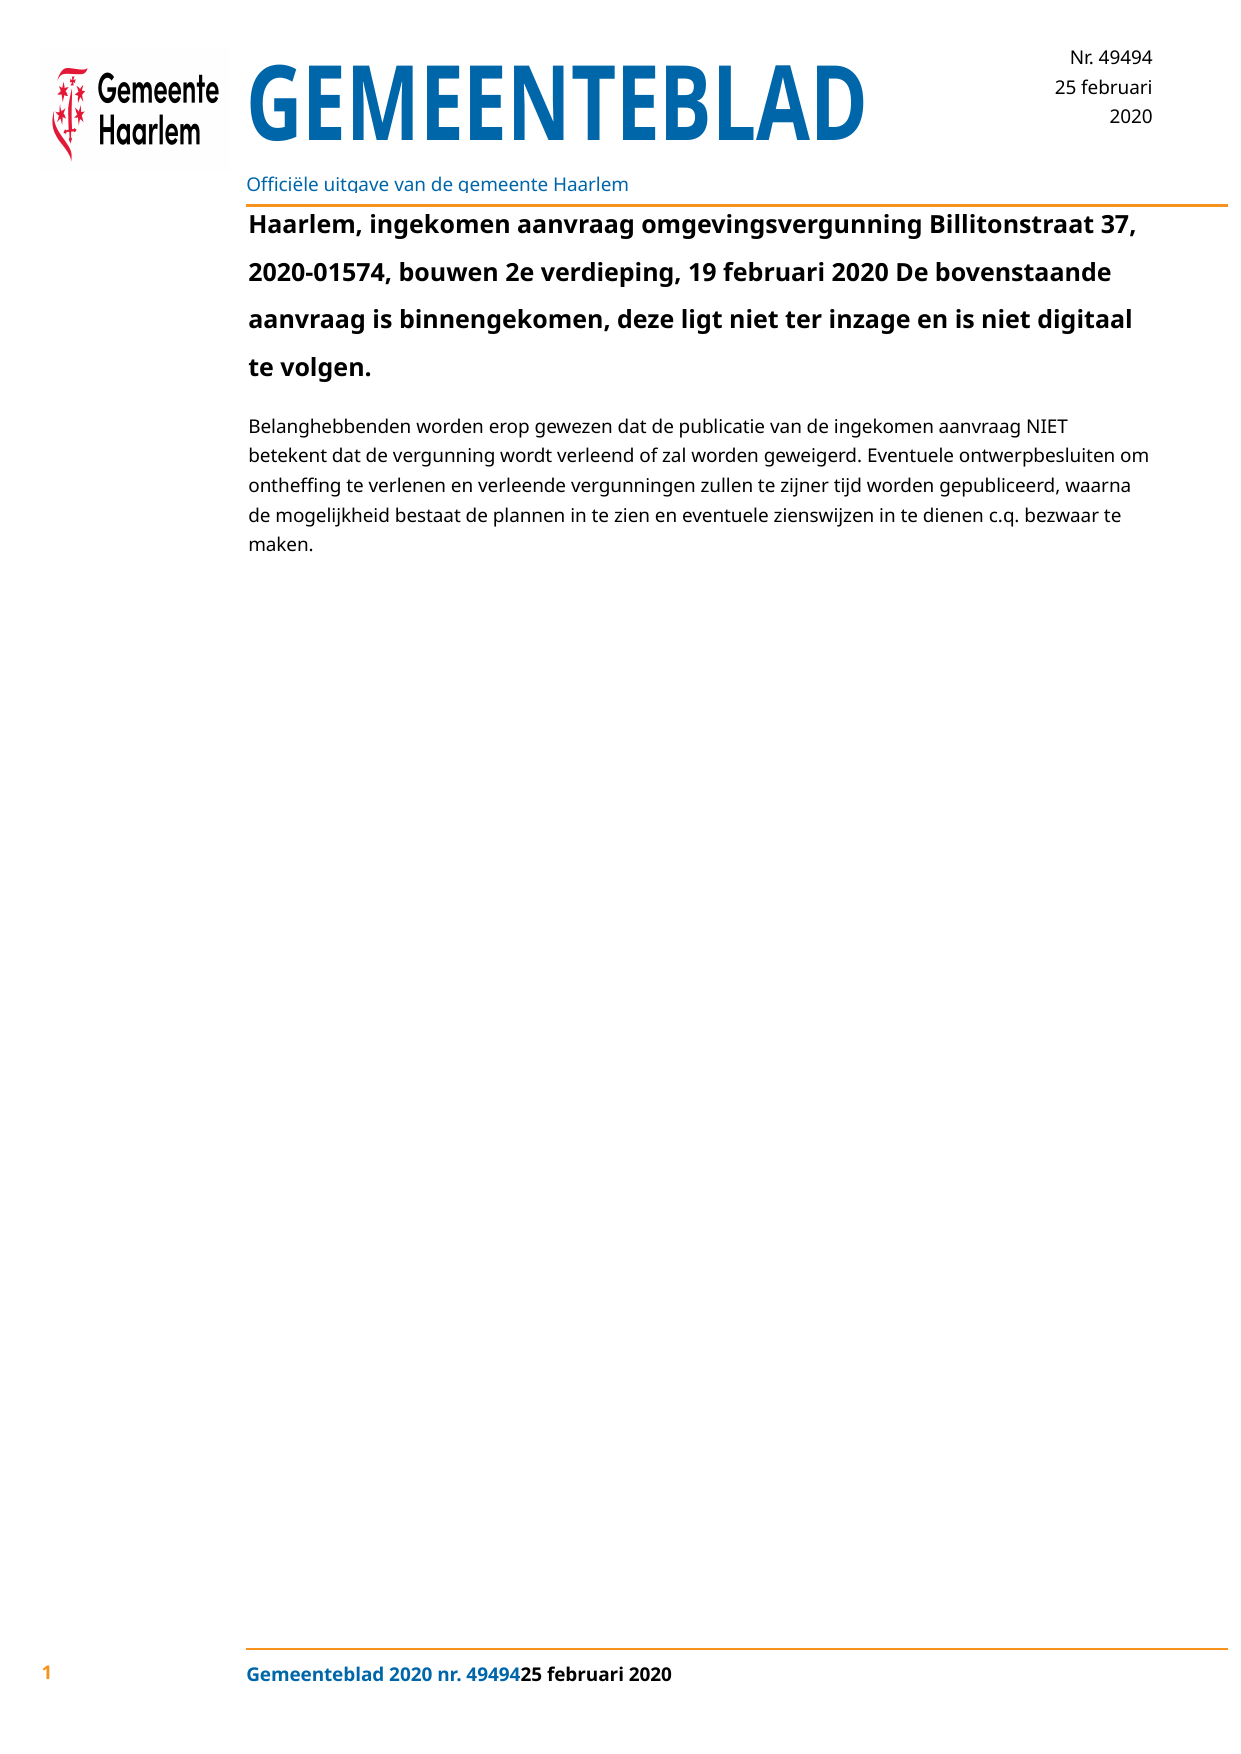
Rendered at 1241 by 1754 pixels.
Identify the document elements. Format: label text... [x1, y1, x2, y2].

text Haarlem, ingekomen aanvraag omgevingsvergunning Billitonstraat 37, 2020-01574, bouwen 2e verdieping, 19 februari 2020 De bovenstaande aanvraag is binnengekomen, deze ligt niet ter inzage en is niet digitaal te volgen. [248, 207, 1152, 384]
picture [41, 47, 231, 172]
text Belanghebbenden worden erop gewezen dat de publicatie van de ingekomen aanvraag NIET betekent dat de vergunning wordt verleend of zal worden geweigerd. Eventuele ontwerpbesluiten om ontheffing te verlenen en verleende vergunningen zullen te zijner tijd worden gepubliceerd, waarna de mogelijkheid bestaat de plannen in te zien en eventuele zienswijzen in te dienen c.q. bezwaar te maken. [248, 413, 1152, 557]
